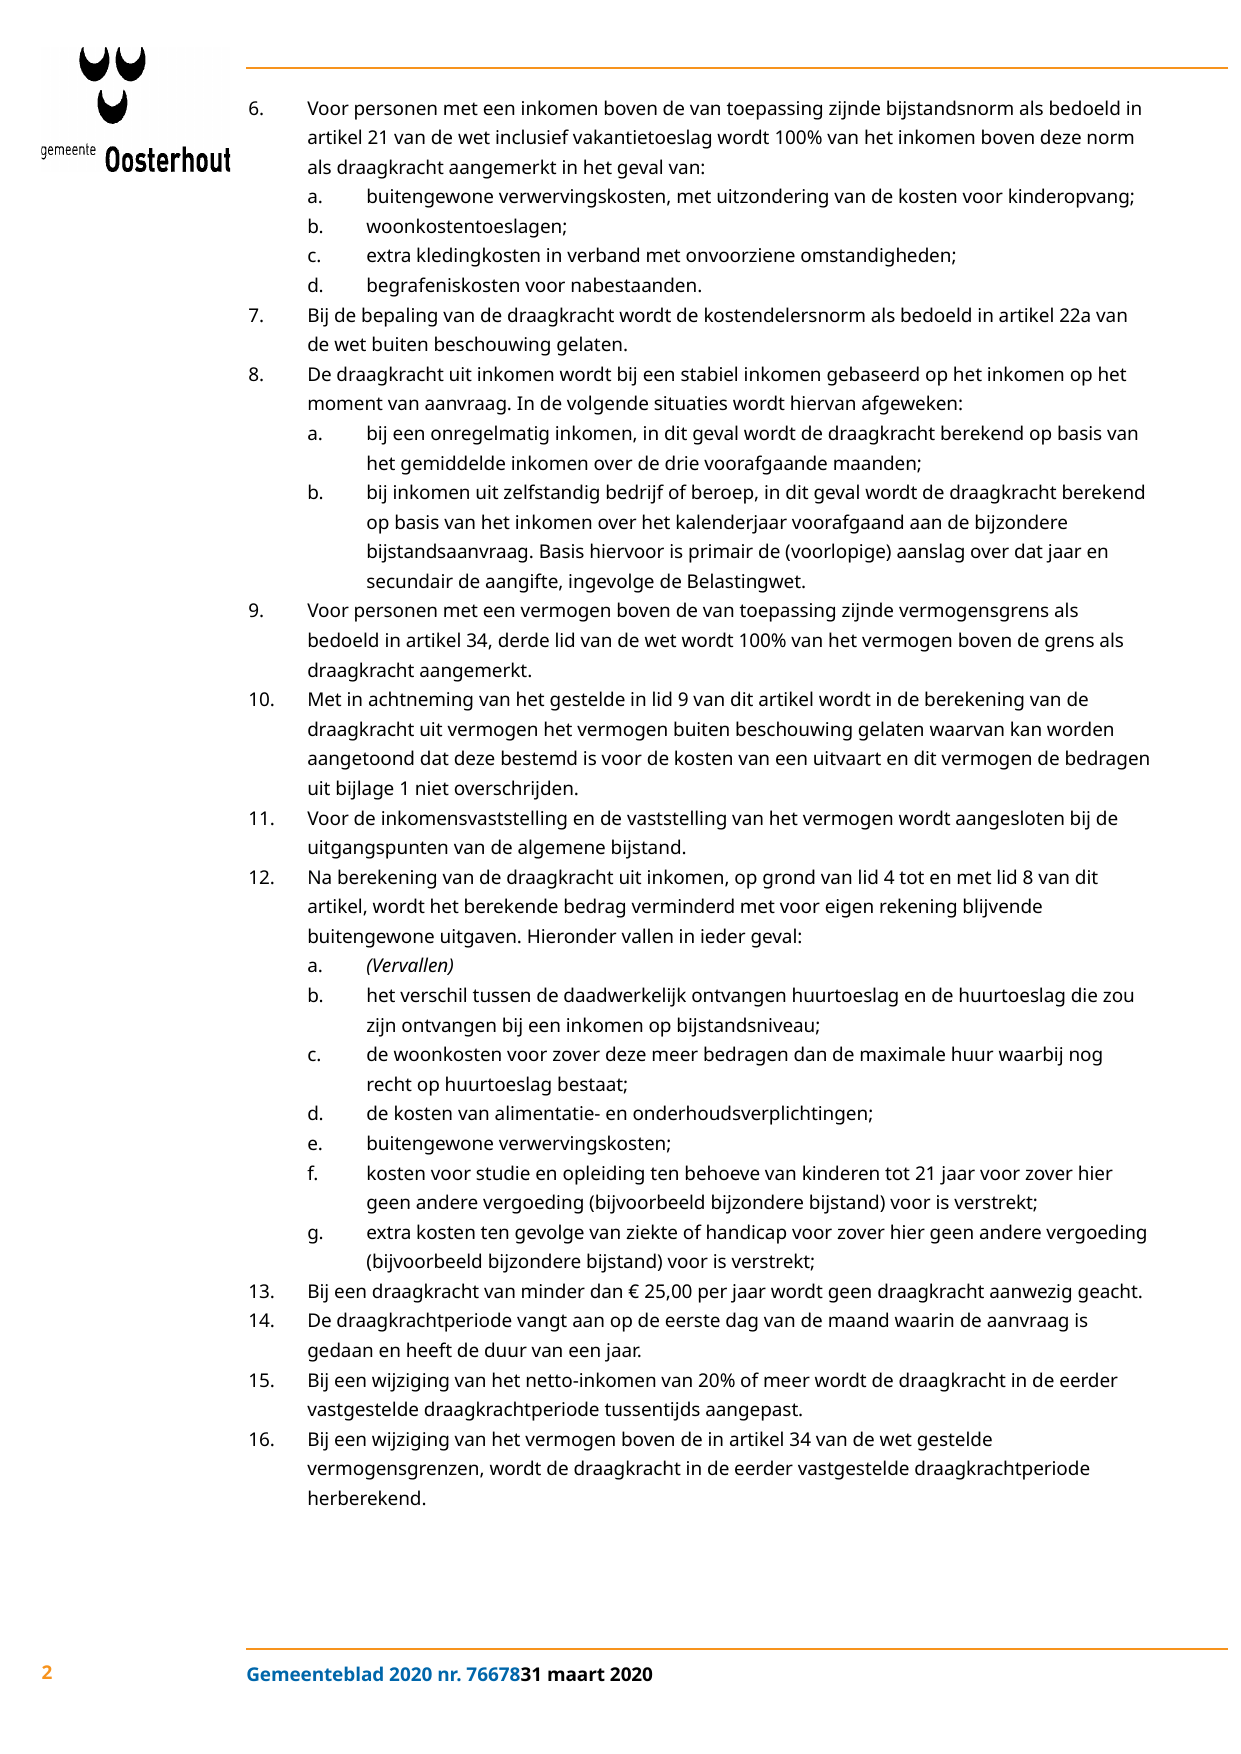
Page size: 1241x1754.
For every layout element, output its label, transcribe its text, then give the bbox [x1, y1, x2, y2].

list extra kledingkosten in verband met onvoorziene omstandigheden; [307, 243, 1152, 268]
list buitengewone verwervingskosten; [307, 1130, 1152, 1156]
list de woonkosten voor zover deze meer bedragen dan de maximale huur waarbij nog recht op huurtoeslag bestaat; [307, 1041, 1152, 1097]
list Bij de bepaling van de draagkracht wordt de kostendelersnorm als bedoeld in artikel 22a van de wet buiten beschouwing gelaten. [248, 302, 1152, 357]
list Met in achtneming van het gestelde in lid 9 van dit artikel wordt in de berekening van de draagkracht uit vermogen het vermogen buiten beschouwing gelaten waarvan kan worden aangetoond dat deze bestemd is voor de kosten van een uitvaart en dit vermogen de bedragen uit bijlage 1 niet overschrijden. [248, 686, 1152, 801]
list Voor personen met een vermogen boven de van toepassing zijnde vermogensgrens als bedoeld in artikel 34, derde lid van de wet wordt 100% van het vermogen boven de grens als draagkracht aangemerkt. [248, 598, 1152, 683]
list woonkostentoeslagen; [307, 213, 1152, 239]
list Voor personen met een inkomen boven de van toepassing zijnde bijstandsnorm als bedoeld in artikel 21 van de wet inclusief vakantietoeslag wordt 100% van het inkomen boven deze norm als draagkracht aangemerkt in het geval van: [248, 95, 1152, 180]
list begrafeniskosten voor nabestaanden. [307, 272, 1152, 298]
list Bij een wijziging van het netto-inkomen van 20% of meer wordt de draagkracht in de eerder vastgestelde draagkrachtperiode tussentijds aangepast. [248, 1367, 1152, 1422]
list De draagkracht uit inkomen wordt bij een stabiel inkomen gebaseerd op het inkomen op het moment van aanvraag. In de volgende situaties wordt hiervan afgeweken: [248, 361, 1152, 416]
list Voor de inkomensvaststelling en de vaststelling van het vermogen wordt aangesloten bij de uitgangspunten van de algemene bijstand. [248, 805, 1152, 860]
picture [41, 47, 231, 172]
list het verschil tussen de daadwerkelijk ontvangen huurtoeslag en de huurtoeslag die zou zijn ontvangen bij een inkomen op bijstandsniveau; [307, 982, 1152, 1038]
list de kosten van alimentatie- en onderhoudsverplichtingen; [307, 1101, 1152, 1126]
list Na berekening van de draagkracht uit inkomen, op grond van lid 4 tot en met lid 8 van dit artikel, wordt het berekende bedrag verminderd met voor eigen rekening blijvende buitengewone uitgaven. Hieronder vallen in ieder geval: [248, 864, 1152, 949]
list Bij een wijziging van het vermogen boven de in artikel 34 van de wet gestelde vermogensgrenzen, wordt de draagkracht in de eerder vastgestelde draagkrachtperiode herberekend. [248, 1426, 1152, 1511]
list (Vervallen) [307, 953, 1152, 978]
list buitengewone verwervingskosten, met uitzondering van de kosten voor kinderopvang; [307, 183, 1152, 209]
list bij een onregelmatig inkomen, in dit geval wordt de draagkracht berekend op basis van het gemiddelde inkomen over de drie voorafgaande maanden; [307, 420, 1152, 476]
list extra kosten ten gevolge van ziekte of handicap voor zover hier geen andere vergoeding (bijvoorbeeld bijzondere bijstand) voor is verstrekt; [307, 1219, 1152, 1274]
list bij inkomen uit zelfstandig bedrijf of beroep, in dit geval wordt de draagkracht berekend op basis van het inkomen over het kalenderjaar voorafgaand aan de bijzondere bijstandsaanvraag. Basis hiervoor is primair de (voorlopige) aanslag over dat jaar en secundair de aangifte, ingevolge de Belastingwet. [307, 479, 1152, 594]
list De draagkrachtperiode vangt aan op de eerste dag van de maand waarin de aanvraag is gedaan en heeft de duur van een jaar. [248, 1308, 1152, 1363]
list Bij een draagkracht van minder dan € 25,00 per jaar wordt geen draagkracht aanwezig geacht. [248, 1278, 1152, 1304]
list kosten voor studie en opleiding ten behoeve van kinderen tot 21 jaar voor zover hier geen andere vergoeding (bijvoorbeeld bijzondere bijstand) voor is verstrekt; [307, 1160, 1152, 1215]
